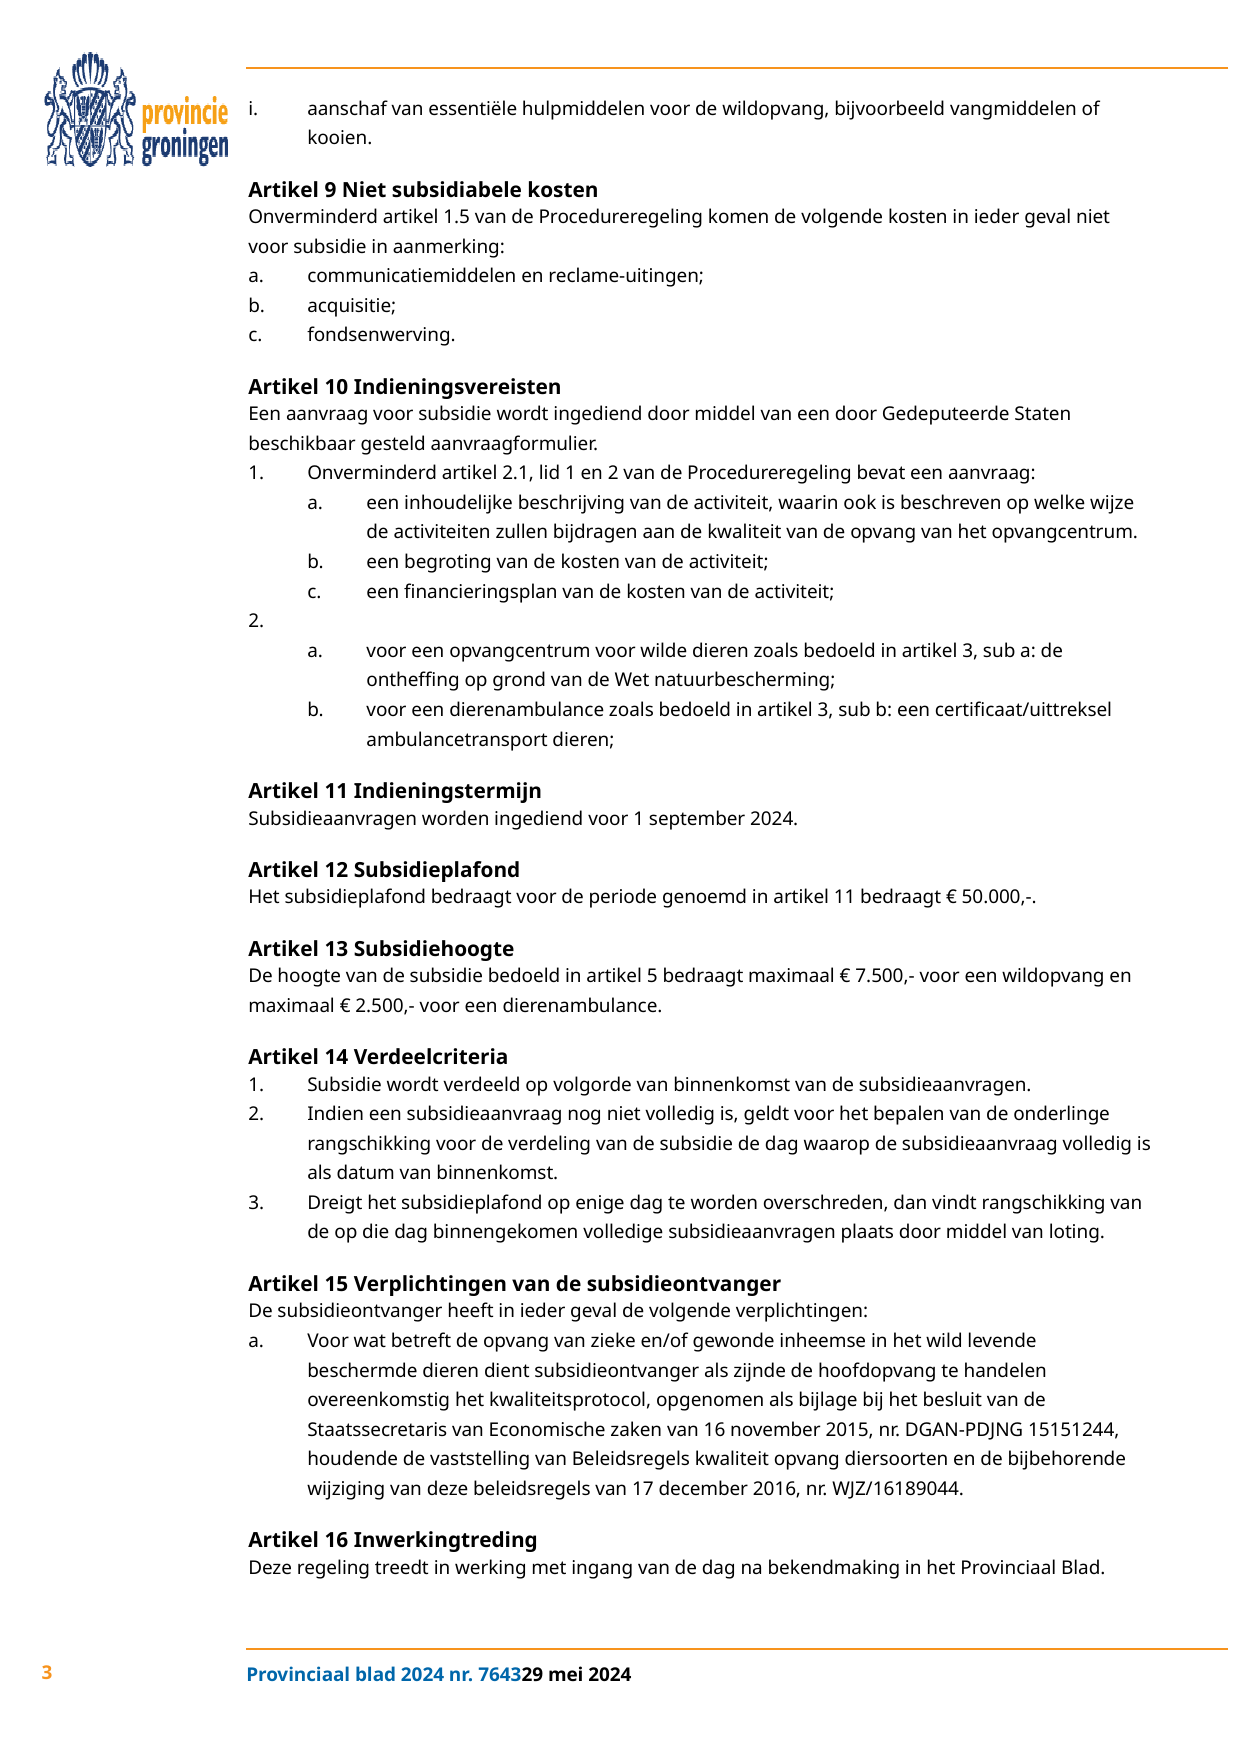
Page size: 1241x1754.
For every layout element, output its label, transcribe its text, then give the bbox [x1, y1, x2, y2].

text Artikel 14 Verdeelcriteria [248, 1042, 1152, 1071]
text Artikel 13 Subsidiehoogte [248, 934, 1152, 962]
text Artikel 12 Subsidieplafond [248, 855, 1152, 883]
text Artikel 16 Inwerkingtreding [248, 1526, 1152, 1554]
list aanschaf van essentiële hulpmiddelen voor de wildopvang, bijvoorbeeld vangmiddelen of kooien. [248, 95, 1152, 150]
list Onverminderd artikel 2.1, lid 1 en 2 van de Procedureregeling bevat een aanvraag: [248, 459, 1152, 485]
list voor een dierenambulance zoals bedoeld in artikel 3, sub b: een certificaat/uittreksel ambulancetransport dieren; [307, 696, 1152, 752]
text De hoogte van de subsidie bedoeld in artikel 5 bedraagt maximaal € 7.500,- voor een wildopvang en maximaal € 2.500,- voor een dierenambulance. [248, 962, 1152, 1018]
text Artikel 9 Niet subsidiabele kosten [248, 175, 1152, 203]
text Artikel 15 Verplichtingen van de subsidieontvanger [248, 1269, 1152, 1298]
list acquisitie; [248, 292, 1152, 318]
list een inhoudelijke beschrijving van de activiteit, waarin ook is beschreven op welke wijze de activiteiten zullen bijdragen aan de kwaliteit van de opvang van het opvangcentrum. [307, 489, 1152, 544]
text De subsidieontvanger heeft in ieder geval de volgende verplichtingen: [248, 1298, 1152, 1323]
list een financieringsplan van de kosten van de activiteit; [307, 578, 1152, 604]
list Subsidie wordt verdeeld op volgorde van binnenkomst van de subsidieaanvragen. [248, 1071, 1152, 1097]
list fondsenwerving. [248, 322, 1152, 347]
list een begroting van de kosten van de activiteit; [307, 548, 1152, 574]
text Artikel 10 Indieningsvereisten [248, 372, 1152, 400]
list Dreigt het subsidieplafond op enige dag te worden overschreden, dan vindt rangschikking van de op die dag binnengekomen volledige subsidieaanvragen plaats door middel van loting. [248, 1189, 1152, 1244]
text Onverminderd artikel 1.5 van de Procedureregeling komen de volgende kosten in ieder geval niet voor subsidie in aanmerking: [248, 203, 1152, 258]
list voor een opvangcentrum voor wilde dieren zoals bedoeld in artikel 3, sub a: de ontheffing op grond van de Wet natuurbescherming; [307, 637, 1152, 692]
text Subsidieaanvragen worden ingediend voor 1 september 2024. [248, 805, 1152, 830]
text Het subsidieplafond bedraagt voor de periode genoemd in artikel 11 bedraagt € 50.000,-. [248, 883, 1152, 909]
list Indien een subsidieaanvraag nog niet volledig is, geldt voor het bepalen van de onderlinge rangschikking voor de verdeling van de subsidie de dag waarop de subsidieaanvraag volledig is als datum van binnenkomst. [248, 1100, 1152, 1185]
text Een aanvraag voor subsidie wordt ingediend door middel van een door Gedeputeerde Staten beschikbaar gesteld aanvraagformulier. [248, 400, 1152, 456]
list Voor wat betreft de opvang van zieke en/of gewonde inheemse in het wild levende beschermde dieren dient subsidieontvanger als zijnde de hoofdopvang te handelen overeenkomstig het kwaliteitsprotocol, opgenomen als bijlage bij het besluit van de Staatssecretaris van Economische zaken van 16 november 2015, nr. DGAN-PDJNG 15151244, houdende de vaststelling van Beleidsregels kwaliteit opvang diersoorten en de bijbehorende wijziging van deze beleidsregels van 17 december 2016, nr. WJZ/16189044. [248, 1327, 1152, 1501]
text Deze regeling treedt in werking met ingang van de dag na bekendmaking in het Provinciaal Blad. [248, 1554, 1152, 1580]
list communicatiemiddelen en reclame-uitingen; [248, 262, 1152, 288]
text Artikel 11 Indieningstermijn [248, 776, 1152, 805]
picture [41, 47, 231, 172]
